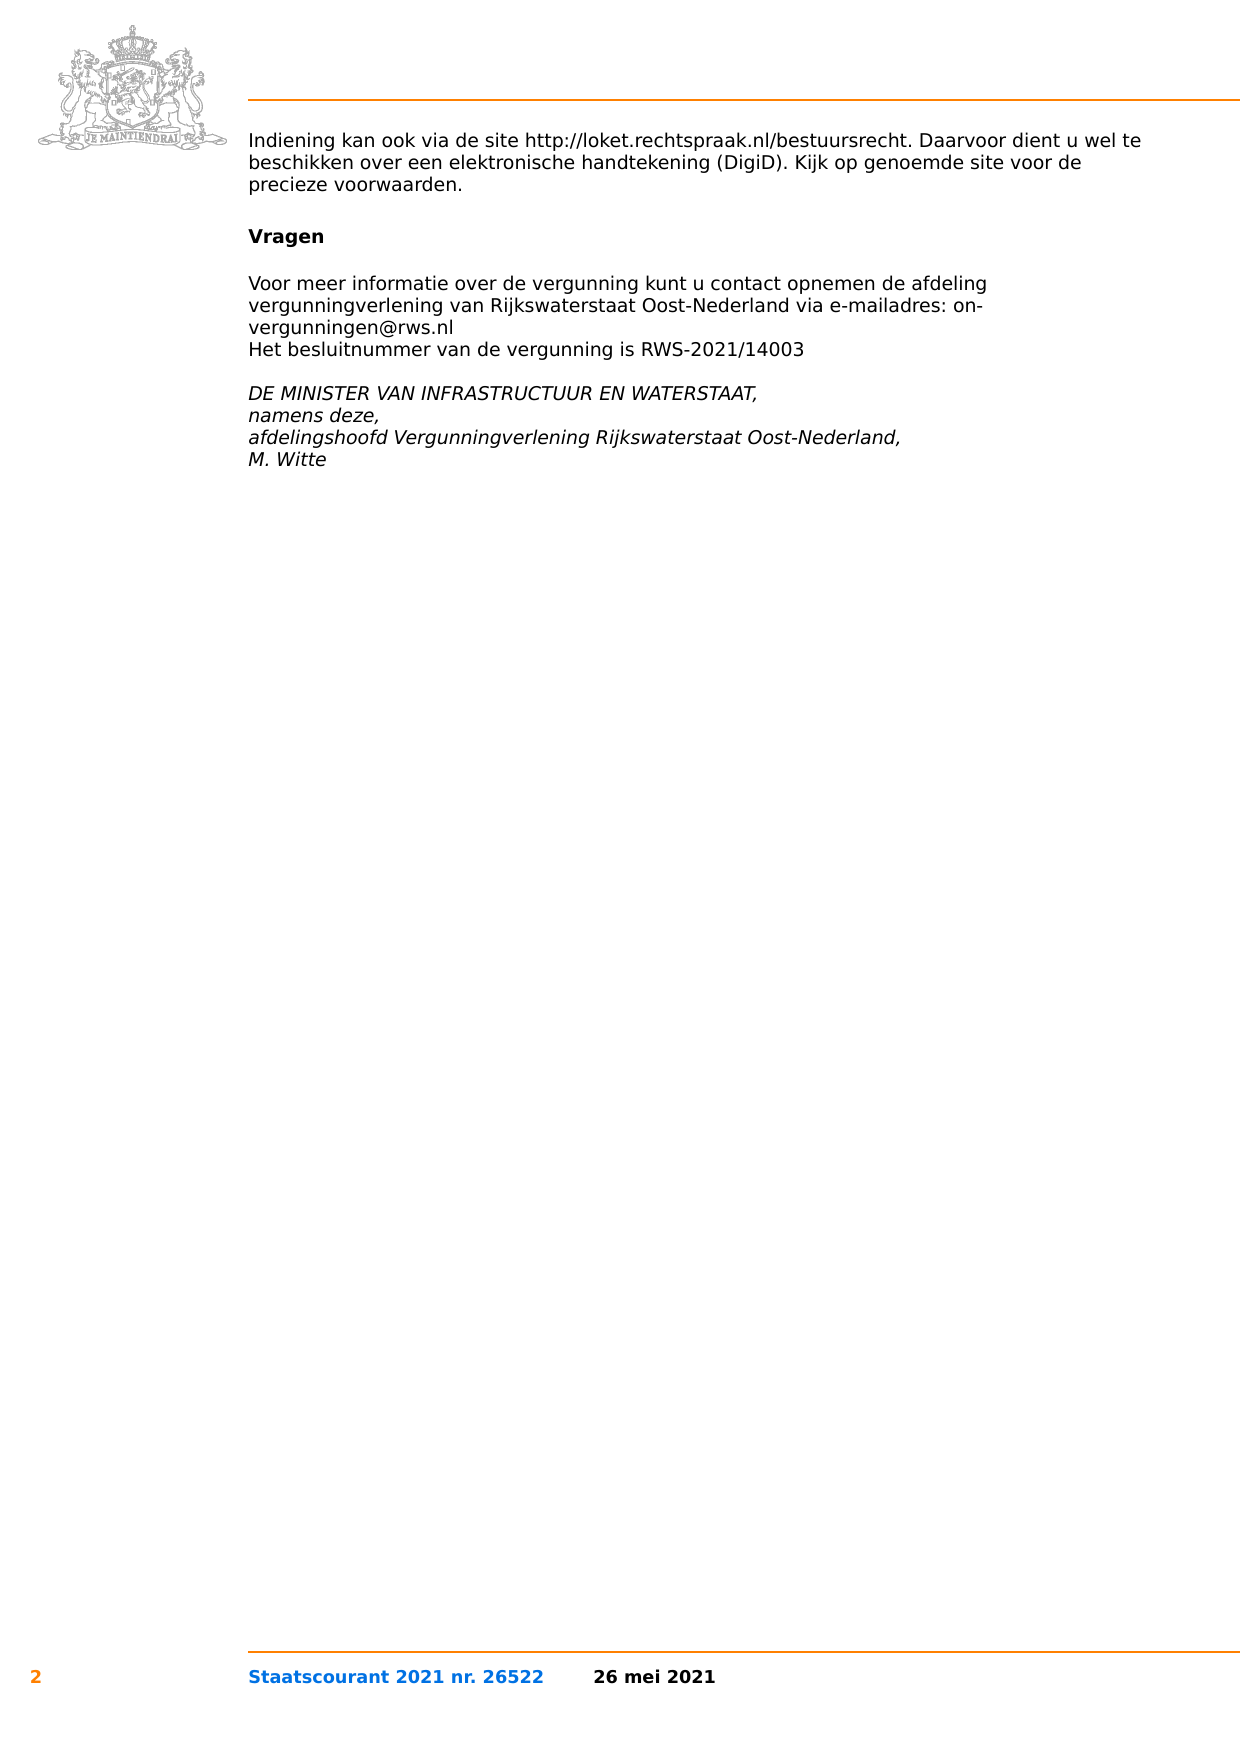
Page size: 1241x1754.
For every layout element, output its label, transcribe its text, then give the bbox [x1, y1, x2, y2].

text DE MINISTER VAN INFRASTRUCTUUR EN WATERSTAAT, namens deze, afdelingshoofd Vergunningverlening Rijkswaterstaat Oost-Nederland, M. Witte [248, 383, 1163, 471]
subtitle Vragen [248, 226, 1163, 248]
text Voor meer informatie over de vergunning kunt u contact opnemen de afdeling vergunningverlening van Rijkswaterstaat Oost-Nederland via e-mailadres: on-vergunningen@rws.nl [248, 273, 1163, 339]
text Indiening kan ook via de site http://loket.rechtspraak.nl/bestuursrecht. Daarvoor dient u wel te beschikken over een elektronische handtekening (DigiD). Kijk op genoemde site voor de precieze voorwaarden. [248, 130, 1163, 196]
text Het besluitnummer van de vergunning is RWS-2021/14003 [248, 339, 1163, 361]
picture [38, 25, 227, 150]
